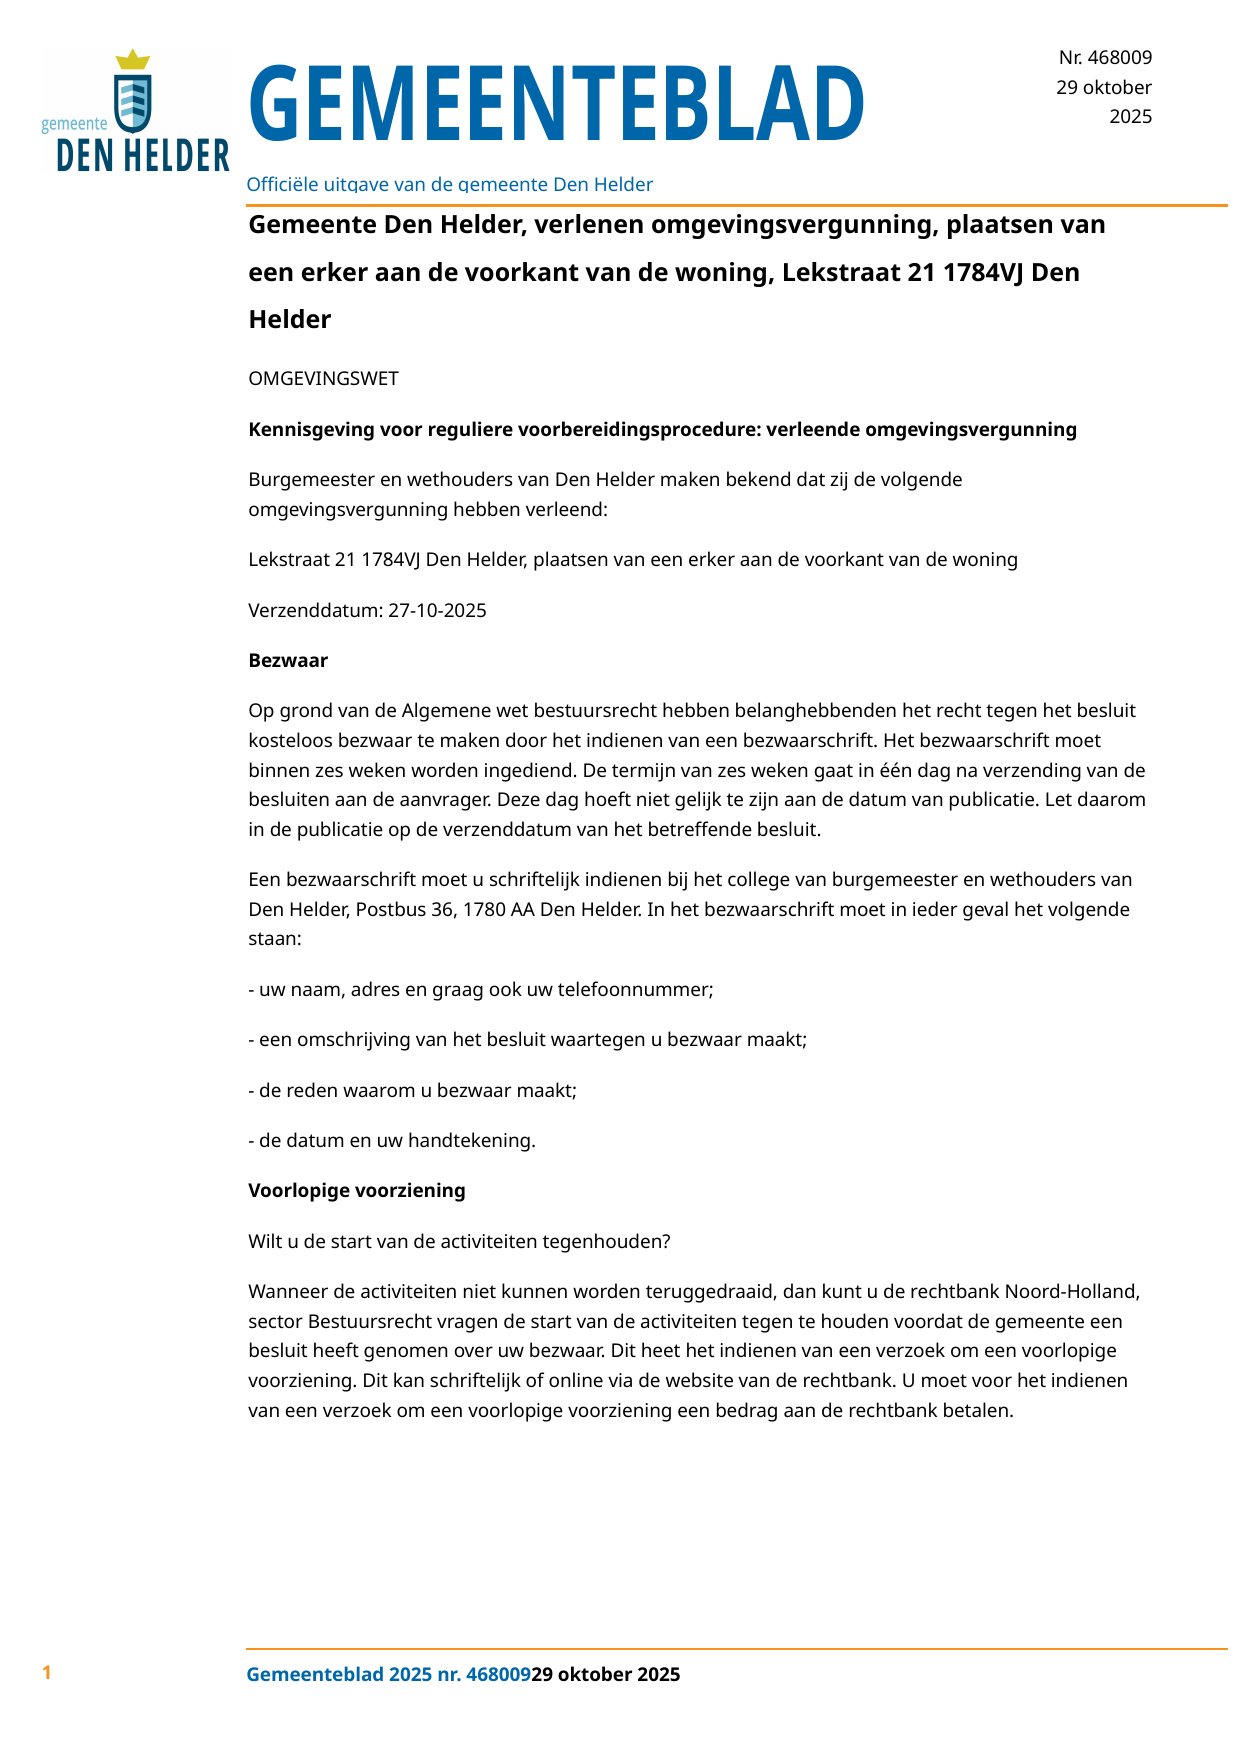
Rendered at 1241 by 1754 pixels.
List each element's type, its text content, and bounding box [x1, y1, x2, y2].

picture [130, 157, 135, 172]
text Wanneer de activiteiten niet kunnen worden teruggedraaid, dan kunt u de rechtbank Noord-Holland, sector Bestuursrecht vragen de start van de activiteiten tegen te houden voordat de gemeente een besluit heeft genomen over uw bezwaar. Dit heet het indienen van een verzoek om een voorlopige voorziening. Dit kan schriftelijk of online via de website van de rechtbank. U moet voor het indienen van een verzoek om een voorlopige voorziening een bedrag aan de rechtbank betalen. [248, 1278, 1152, 1422]
text Wilt u de start van de activiteiten tegenhouden? [248, 1228, 1152, 1254]
picture [220, 160, 224, 172]
text Kennisgeving voor reguliere voorbereidingsprocedure: verleende omgevingsvergunning [248, 416, 1152, 442]
text Burgemeester en wethouders van Den Helder maken bekend dat zij de volgende omgevingsvergunning hebben verleend: [248, 466, 1152, 522]
text Lekstraat 21 1784VJ Den Helder, plaatsen van een erker aan de voorkant van de woning [248, 546, 1152, 572]
text - de datum en uw handtekening. [248, 1127, 1152, 1153]
text Verzenddatum: 27-10-2025 [248, 597, 1152, 622]
picture [100, 154, 106, 172]
text - uw naam, adres en graag ook uw telefoonnummer; [248, 976, 1152, 1002]
text Gemeente Den Helder, verlenen omgevingsvergunning, plaatsen van een erker aan de voorkant van de woning, Lekstraat 21 1784VJ Den Helder [248, 207, 1152, 336]
text - de reden waarom u bezwaar maakt; [248, 1077, 1152, 1102]
picture [41, 47, 231, 172]
text Een bezwaarschrift moet u schriftelijk indienen bij het college van burgemeester en wethouders van Den Helder, Postbus 36, 1780 AA Den Helder. In het bezwaarschrift moet in ieder geval het volgende staan: [248, 866, 1152, 951]
text Voorlopige voorziening [248, 1178, 1152, 1203]
text Op grond van de Algemene wet bestuursrecht hebben belanghebbenden het recht tegen het besluit kosteloos bezwaar te maken door het indienen van een bezwaarschrift. Het bezwaarschrift moet binnen zes weken worden ingediend. De termijn van zes weken gaat in één dag na verzending van de besluiten aan de aanvrager. Deze dag hoeft niet gelijk te zijn aan de datum van publicatie. Let daarom in de publicatie op de verzenddatum van het betreffende besluit. [248, 698, 1152, 842]
text - een omschrijving van het besluit waartegen u bezwaar maakt; [248, 1026, 1152, 1052]
text OMGEVINGSWET [248, 366, 1152, 391]
picture [182, 144, 187, 165]
picture [63, 144, 68, 165]
text Bezwaar [248, 647, 1152, 673]
